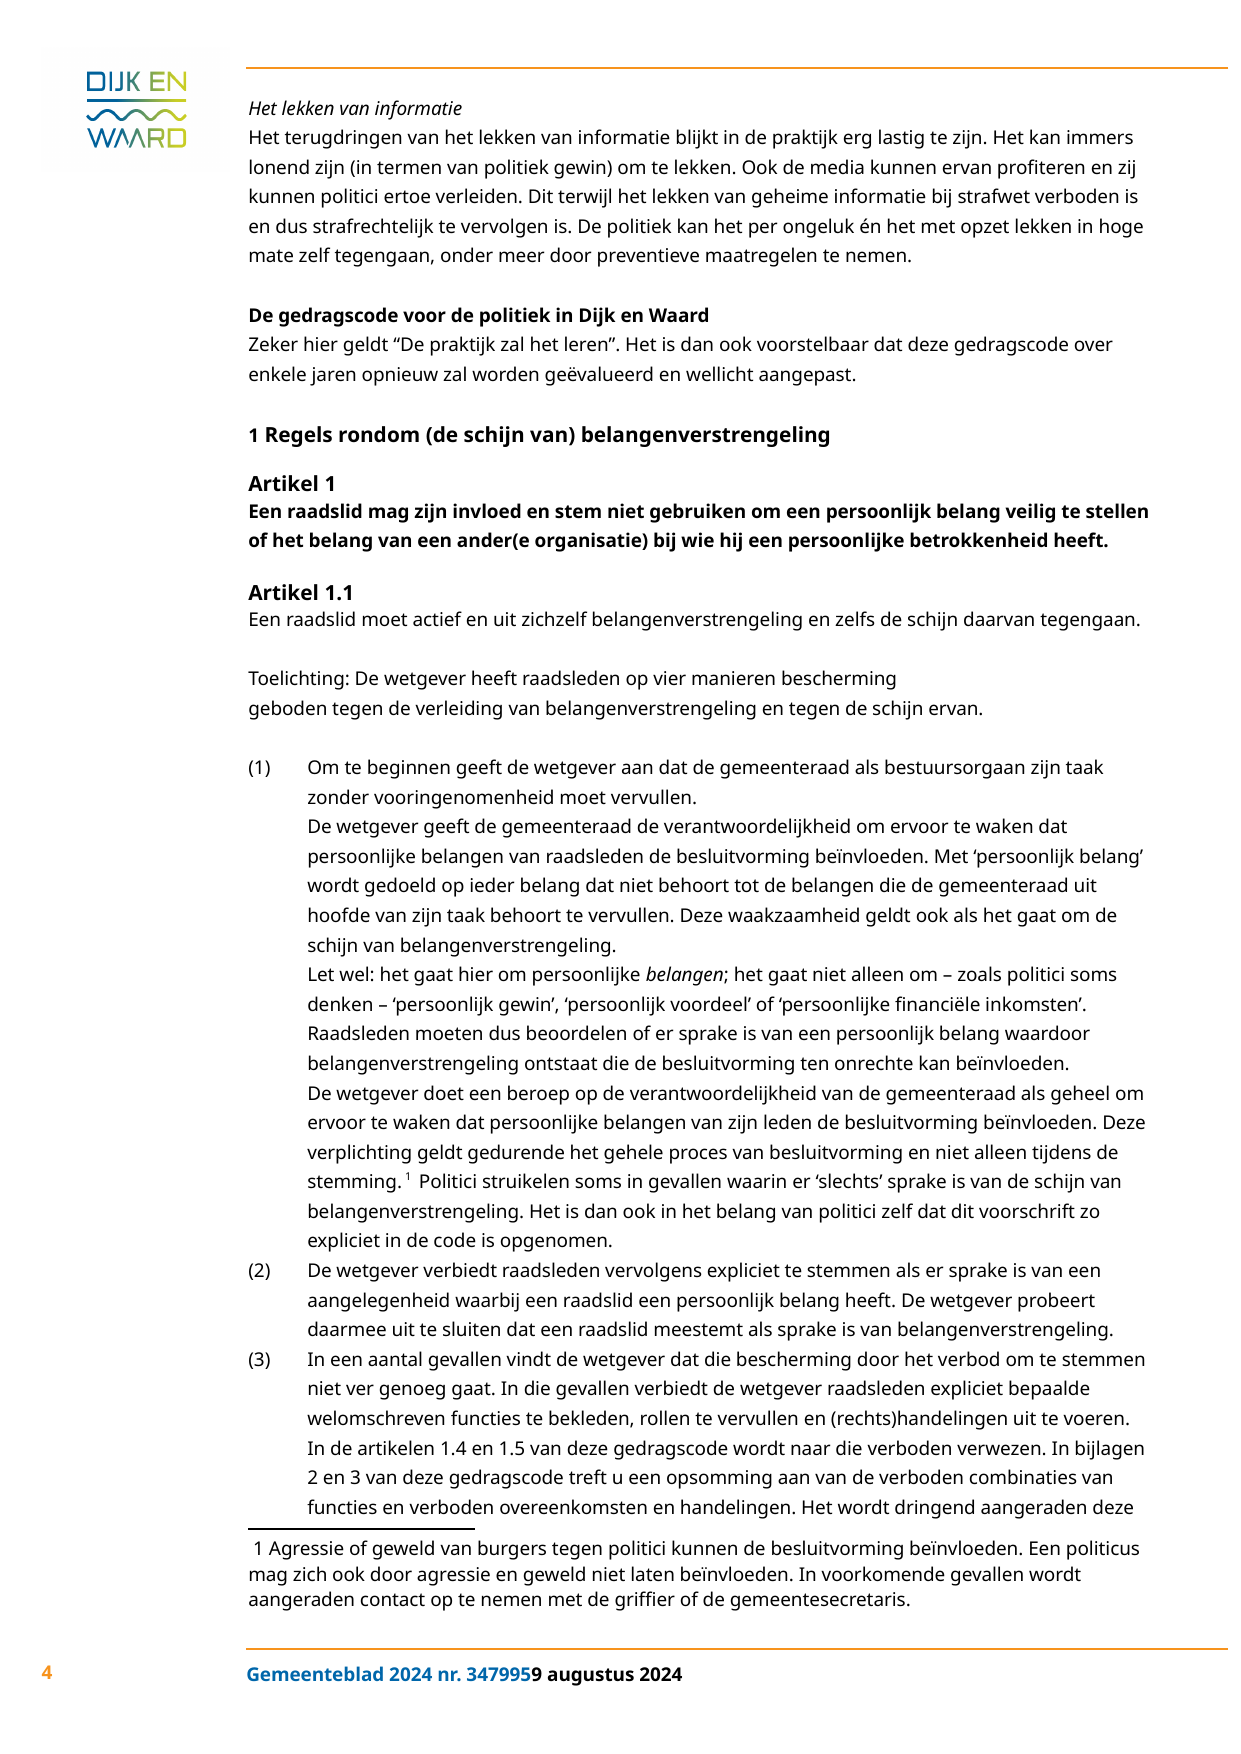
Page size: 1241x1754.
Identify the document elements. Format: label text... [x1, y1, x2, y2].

list De wetgever verbiedt raadsleden vervolgens expliciet te stemmen als er sprake is van een aangelegenheid waarbij een raadslid een persoonlijk belang heeft. De wetgever probeert daarmee uit te sluiten dat een raadslid meestemt als sprake is van belangenverstrengeling. [248, 1257, 1152, 1342]
text Toelichting: De wetgever heeft raadsleden op vier manieren bescherming [248, 666, 1152, 691]
list De wetgever geeft de gemeenteraad de verantwoordelijkheid om ervoor te waken dat persoonlijke belangen van raadsleden de besluitvorming beïnvloeden. Met ‘persoonlijk belang’ wordt gedoeld op ieder belang dat niet behoort tot de belangen die de gemeenteraad uit hoofde van zijn taak behoort te vervullen. Deze waakzaamheid geldt ook als het gaat om de schijn van belangenverstrengeling. [248, 813, 1152, 957]
text Artikel 1.1 [248, 578, 1152, 606]
list De wetgever doet een beroep op de verantwoordelijkheid van de gemeenteraad als geheel om ervoor te waken dat persoonlijke belangen van zijn leden de besluitvorming beïnvloeden. Deze verplichting geldt gedurende het gehele proces van besluitvorming en niet alleen tijdens de stemming. Politici struikelen soms in gevallen waarin er ‘slechts’ sprake is van de schijn van belangenverstrengeling. Het is dan ook in het belang van politici zelf dat dit voorschrift zo expliciet in de code is opgenomen. [248, 1080, 1152, 1253]
text Het lekken van informatie [248, 95, 1152, 121]
list Om te beginnen geeft de wetgever aan dat de gemeenteraad als bestuursorgaan zijn taak zonder vooringenomenheid moet vervullen. [248, 754, 1152, 809]
text Het terugdringen van het lekken van informatie blijkt in de praktijk erg lastig te zijn. Het kan immers lonend zijn (in termen van politiek gewin) om te lekken. Ook de media kunnen ervan profiteren en zij kunnen politici ertoe verleiden. Dit terwijl het lekken van geheime informatie bij strafwet verboden is en dus strafrechtelijk te vervolgen is. De politiek kan het per ongeluk én het met opzet lekken in hoge mate zelf tegengaan, onder meer door preventieve maatregelen te nemen. [248, 124, 1152, 268]
list Agressie of geweld van burgers tegen politici kunnen de besluitvorming beïnvloeden. Een politicus mag zich ook door agressie en geweld niet laten beïnvloeden. In voorkomende gevallen wordt aangeraden contact op te nemen met de griffier of de gemeentesecretaris. [248, 1535, 1152, 1612]
text Zeker hier geldt “De praktijk zal het leren”. Het is dan ook voorstelbaar dat deze gedragscode over enkele jaren opnieuw zal worden geëvalueerd en wellicht aangepast. [248, 331, 1152, 387]
text Een raadslid moet actief en uit zichzelf belangenverstrengeling en zelfs de schijn daarvan tegengaan. [248, 606, 1152, 632]
text geboden tegen de verleiding van belangenverstrengeling en tegen de schijn ervan. [248, 695, 1152, 721]
text 1 Regels rondom (de schijn van) belangenverstrengeling [248, 420, 1152, 449]
text De gedragscode voor de politiek in Dijk en Waard [248, 302, 1152, 328]
text Artikel 1 [248, 469, 1152, 498]
list In een aantal gevallen vindt de wetgever dat die bescherming door het verbod om te stemmen niet ver genoeg gaat. In die gevallen verbiedt de wetgever raadsleden expliciet bepaalde welomschreven functies te bekleden, rollen te vervullen en (rechts)handelingen uit te voeren. In de artikelen 1.4 en 1.5 van deze gedragscode wordt naar die verboden verwezen. In bijlagen 2 en 3 van deze gedragscode treft u een opsomming aan van de verboden combinaties van functies en verboden overeenkomsten en handelingen. Het wordt dringend aangeraden deze [248, 1346, 1152, 1519]
text Een raadslid mag zijn invloed en stem niet gebruiken om een persoonlijk belang veilig te stellen of het belang van een ander(e organisatie) bij wie hij een persoonlijke betrokkenheid heeft. [248, 498, 1152, 553]
list Let wel: het gaat hier om persoonlijke belangen; het gaat niet alleen om – zoals politici soms denken – ‘persoonlijk gewin’, ‘persoonlijk voordeel’ of ‘persoonlijke financiële inkomsten’. Raadsleden moeten dus beoordelen of er sprake is van een persoonlijk belang waardoor belangenverstrengeling ontstaat die de besluitvorming ten onrechte kan beïnvloeden. [248, 961, 1152, 1076]
picture [41, 47, 231, 172]
